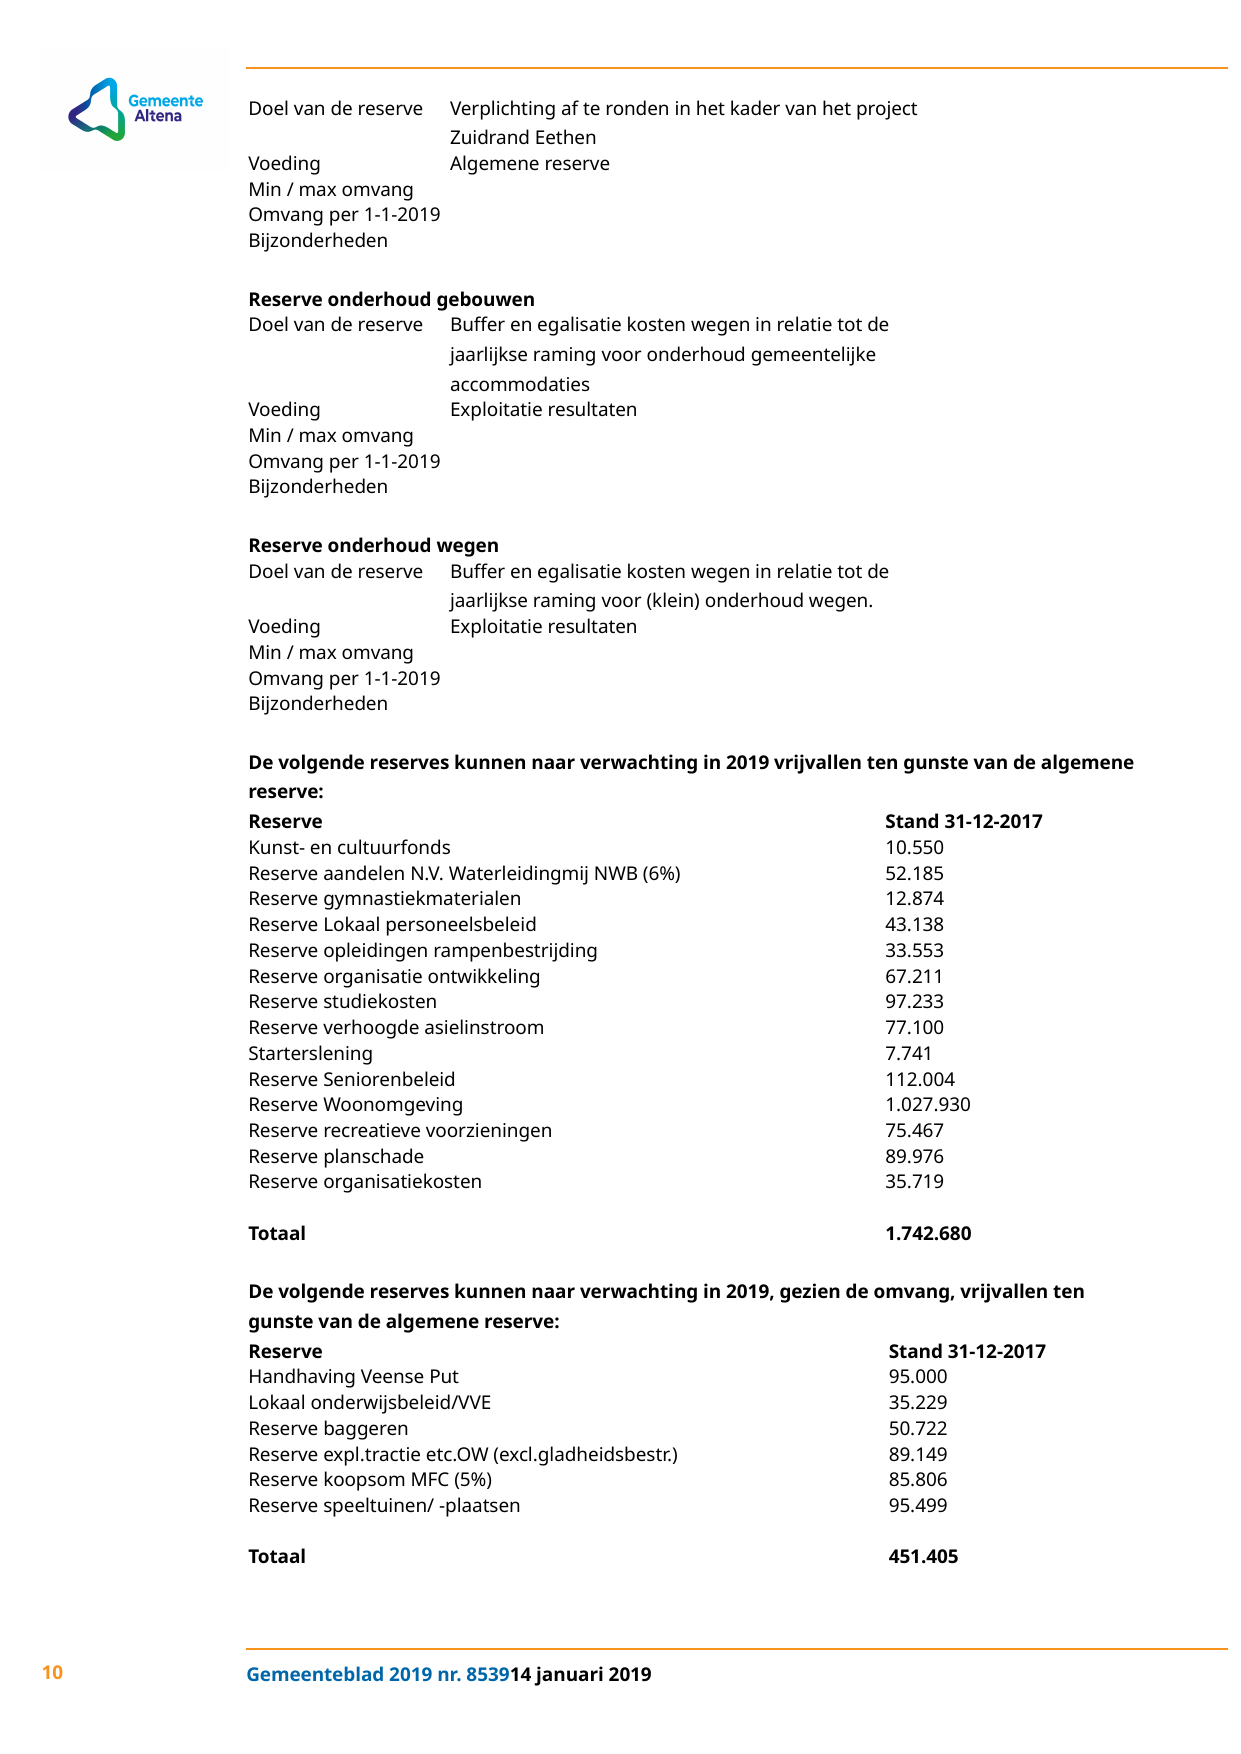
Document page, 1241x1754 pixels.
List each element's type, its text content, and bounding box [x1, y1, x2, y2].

table_cell 67.211 [885, 963, 1152, 988]
table_cell Exploitatie resultaten [450, 614, 966, 639]
table_cell [450, 202, 966, 227]
table_cell [450, 448, 966, 474]
table_cell Omvang per 1-1-2019 [248, 665, 450, 691]
table_cell Bijzonderheden [248, 691, 450, 716]
table_cell 33.553 [885, 937, 1152, 963]
table_cell [889, 1518, 1152, 1544]
table_cell Doel van de reserve [248, 95, 450, 150]
table_cell Buffer en egalisatie kosten wegen in relatie tot de jaarlijkse raming voor onderhoud gemeentelijke accommodaties [450, 312, 966, 397]
table_cell Min / max omvang [248, 639, 450, 665]
table_cell [450, 422, 966, 448]
table_header Stand 31-12-2017 [885, 809, 1152, 834]
table_cell Reserve aandelen N.V. Waterleidingmij NWB (6%) [248, 860, 885, 886]
table_cell Reserve organisatiekosten [248, 1169, 885, 1194]
picture [41, 47, 231, 172]
table_cell 89.976 [885, 1143, 1152, 1169]
table_header Reserve onderhoud wegen [248, 533, 1152, 558]
table_cell 1.742.680 [885, 1220, 1152, 1246]
table_cell [248, 1194, 885, 1220]
table_header Reserve [248, 809, 885, 834]
table_cell Reserve planschade [248, 1143, 885, 1169]
table_cell Min / max omvang [248, 422, 450, 448]
table_cell Voeding [248, 397, 450, 422]
table_cell 95.000 [889, 1364, 1152, 1389]
table_cell Doel van de reserve [248, 312, 450, 397]
table_cell Exploitatie resultaten [450, 397, 966, 422]
table_cell 95.499 [889, 1492, 1152, 1518]
table_cell Kunst- en cultuurfonds [248, 834, 885, 860]
text De volgende reserves kunnen naar verwachting in 2019 vrijvallen ten gunste van de algemene reserve: [248, 749, 1152, 804]
table_cell Reserve studiekosten [248, 989, 885, 1014]
table_cell Totaal [248, 1220, 885, 1246]
table_cell Verplichting af te ronden in het kader van het project Zuidrand Eethen [450, 95, 966, 150]
table_cell 97.233 [885, 989, 1152, 1014]
table_cell Voeding [248, 150, 450, 176]
table_cell [450, 639, 966, 665]
table_cell 89.149 [889, 1441, 1152, 1467]
table_cell [450, 691, 966, 716]
table_cell Reserve speeltuinen/ -plaatsen [248, 1492, 888, 1518]
table_cell Reserve verhoogde asielinstroom [248, 1014, 885, 1040]
table_cell Totaal [248, 1544, 888, 1569]
table_cell 52.185 [885, 860, 1152, 886]
table_cell Reserve Seniorenbeleid [248, 1066, 885, 1091]
table_cell 7.741 [885, 1040, 1152, 1066]
table_cell Reserve organisatie ontwikkeling [248, 963, 885, 988]
table_cell Reserve recreatieve voorzieningen [248, 1117, 885, 1143]
table_header Stand 31-12-2017 [889, 1338, 1152, 1364]
table_cell Algemene reserve [450, 150, 966, 176]
table_cell 10.550 [885, 834, 1152, 860]
table_cell Reserve gymnastiekmaterialen [248, 886, 885, 911]
table_cell 12.874 [885, 886, 1152, 911]
table_cell 35.719 [885, 1169, 1152, 1194]
table_cell Omvang per 1-1-2019 [248, 202, 450, 227]
table_cell 50.722 [889, 1415, 1152, 1441]
table_cell Reserve Lokaal personeelsbeleid [248, 911, 885, 937]
table_cell 43.138 [885, 911, 1152, 937]
text De volgende reserves kunnen naar verwachting in 2019, gezien de omvang, vrijvallen ten gunste van de algemene reserve: [248, 1279, 1152, 1334]
table_header Reserve onderhoud gebouwen [248, 286, 1152, 312]
table_cell Doel van de reserve [248, 558, 450, 613]
table_cell Voeding [248, 614, 450, 639]
table_cell 35.229 [889, 1389, 1152, 1415]
table_cell Reserve baggeren [248, 1415, 888, 1441]
table_cell Reserve Woonomgeving [248, 1091, 885, 1117]
table_cell [450, 474, 966, 499]
table_cell [248, 1518, 888, 1544]
table_header Reserve [248, 1338, 888, 1364]
table_cell Omvang per 1-1-2019 [248, 448, 450, 474]
table_cell Bijzonderheden [248, 227, 450, 253]
table_cell Min / max omvang [248, 176, 450, 202]
table_cell 451.405 [889, 1544, 1152, 1569]
table_cell Reserve koopsom MFC (5%) [248, 1467, 888, 1492]
table_cell Reserve expl.tractie etc.OW (excl.gladheidsbestr.) [248, 1441, 888, 1467]
table_cell 1.027.930 [885, 1091, 1152, 1117]
table_cell [885, 1194, 1152, 1220]
table_cell Starterslening [248, 1040, 885, 1066]
table_cell Lokaal onderwijsbeleid/VVE [248, 1389, 888, 1415]
table_cell Handhaving Veense Put [248, 1364, 888, 1389]
table_cell 85.806 [889, 1467, 1152, 1492]
table_cell 112.004 [885, 1066, 1152, 1091]
table_cell [450, 176, 966, 202]
table_cell Reserve opleidingen rampenbestrijding [248, 937, 885, 963]
table_cell 77.100 [885, 1014, 1152, 1040]
table_cell 75.467 [885, 1117, 1152, 1143]
table_cell Bijzonderheden [248, 474, 450, 499]
table_cell [450, 227, 966, 253]
table_cell Buffer en egalisatie kosten wegen in relatie tot de jaarlijkse raming voor (klein) onderhoud wegen. [450, 558, 966, 613]
table_cell [450, 665, 966, 691]
